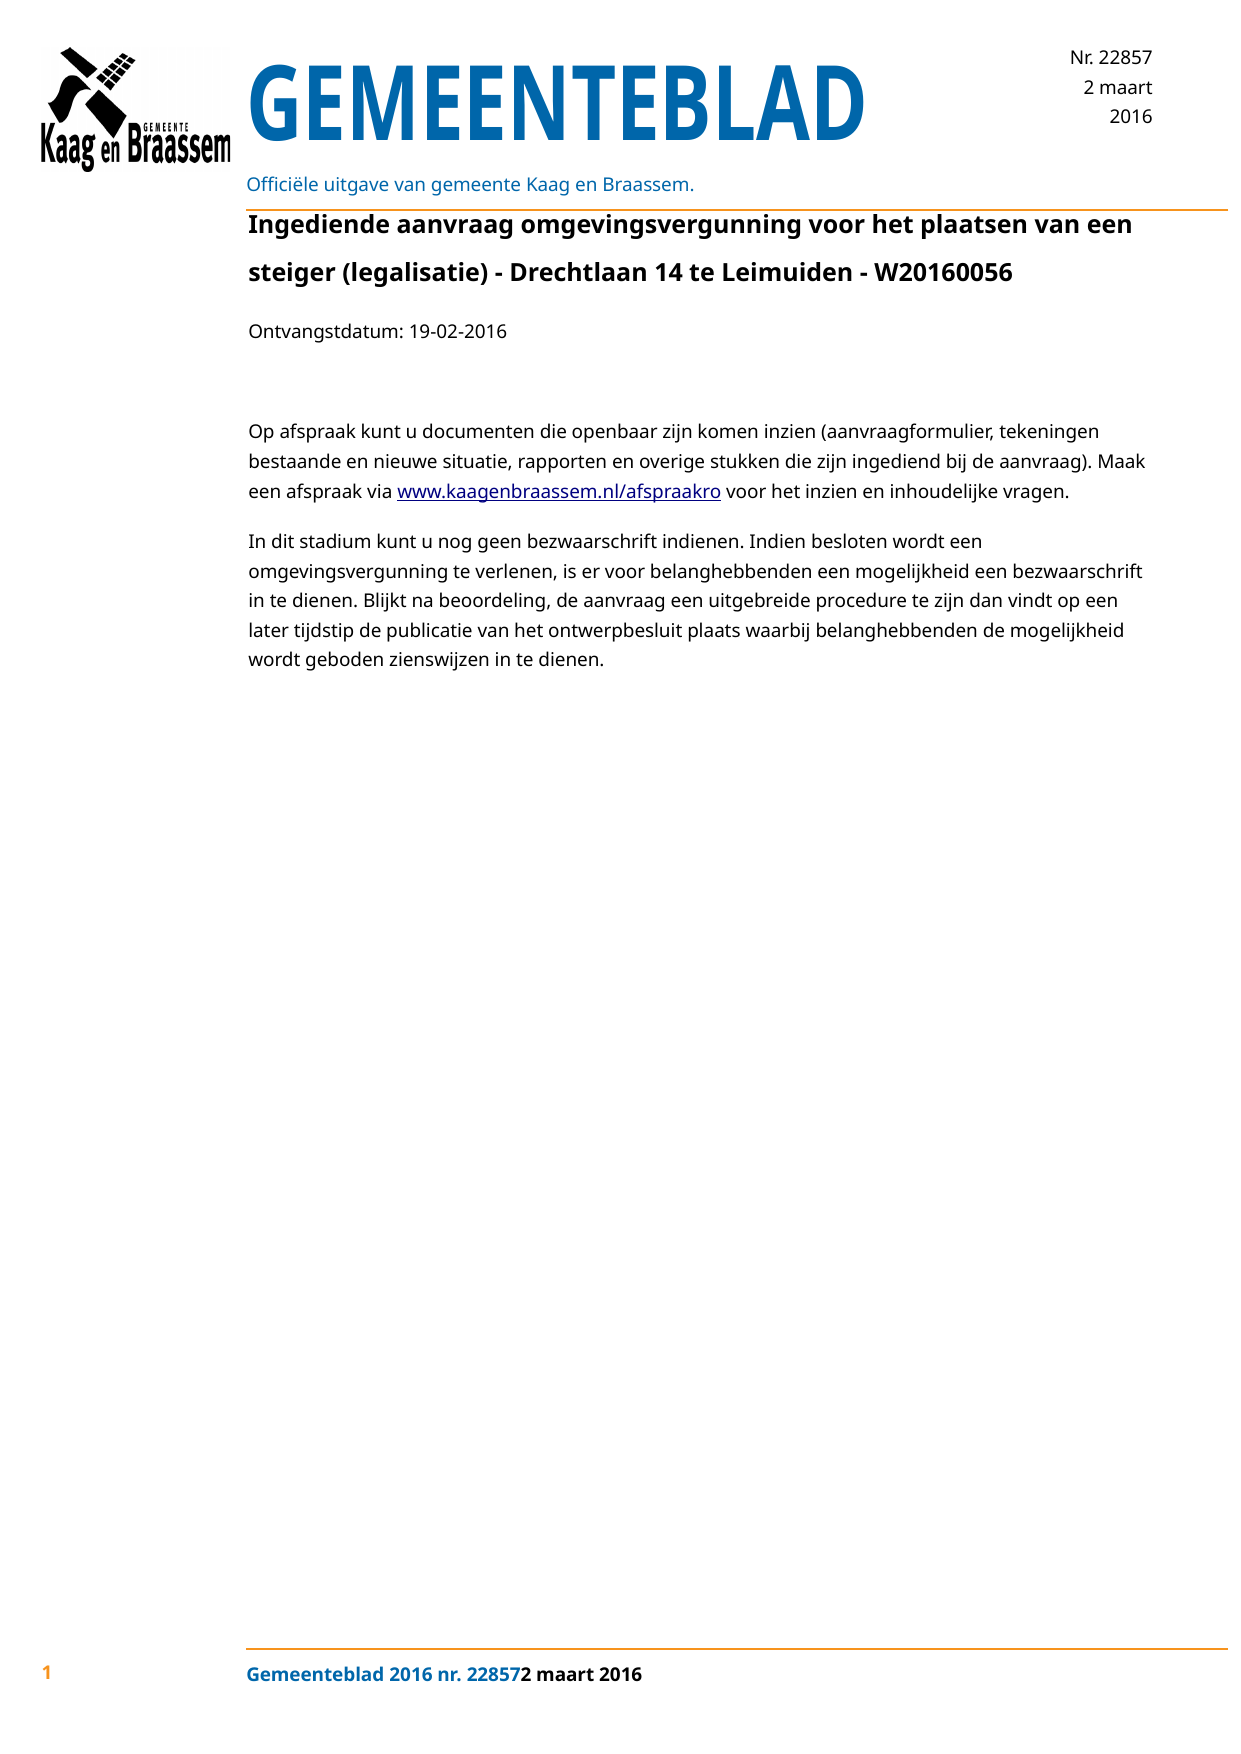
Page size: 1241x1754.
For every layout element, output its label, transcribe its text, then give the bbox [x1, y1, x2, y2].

text Ontvangstdatum: 19-02-2016 [248, 318, 1152, 344]
text Ingediende aanvraag omgevingsvergunning voor het plaatsen van een steiger (legalisatie) - Drechtlaan 14 te Leimuiden - W20160056 [248, 211, 1152, 288]
text Op afspraak kunt u documenten die openbaar zijn komen inzien (aanvraagformulier, tekeningen bestaande en nieuwe situatie, rapporten en overige stukken die zijn ingediend bij de aanvraag). Maak een afspraak via www.kaagenbraassem.nl/afspraakro voor het inzien en inhoudelijke vragen. [248, 419, 1152, 504]
text In dit stadium kunt u nog geen bezwaarschrift indienen. Indien besloten wordt een omgevingsvergunning te verlenen, is er voor belanghebbenden een mogelijkheid een bezwaarschrift in te dienen. Blijkt na beoordeling, de aanvraag een uitgebreide procedure te zijn dan vindt op een later tijdstip de publicatie van het ontwerpbesluit plaats waarbij belanghebbenden de mogelijkheid wordt geboden zienswijzen in te dienen. [248, 528, 1152, 672]
picture [41, 47, 231, 172]
